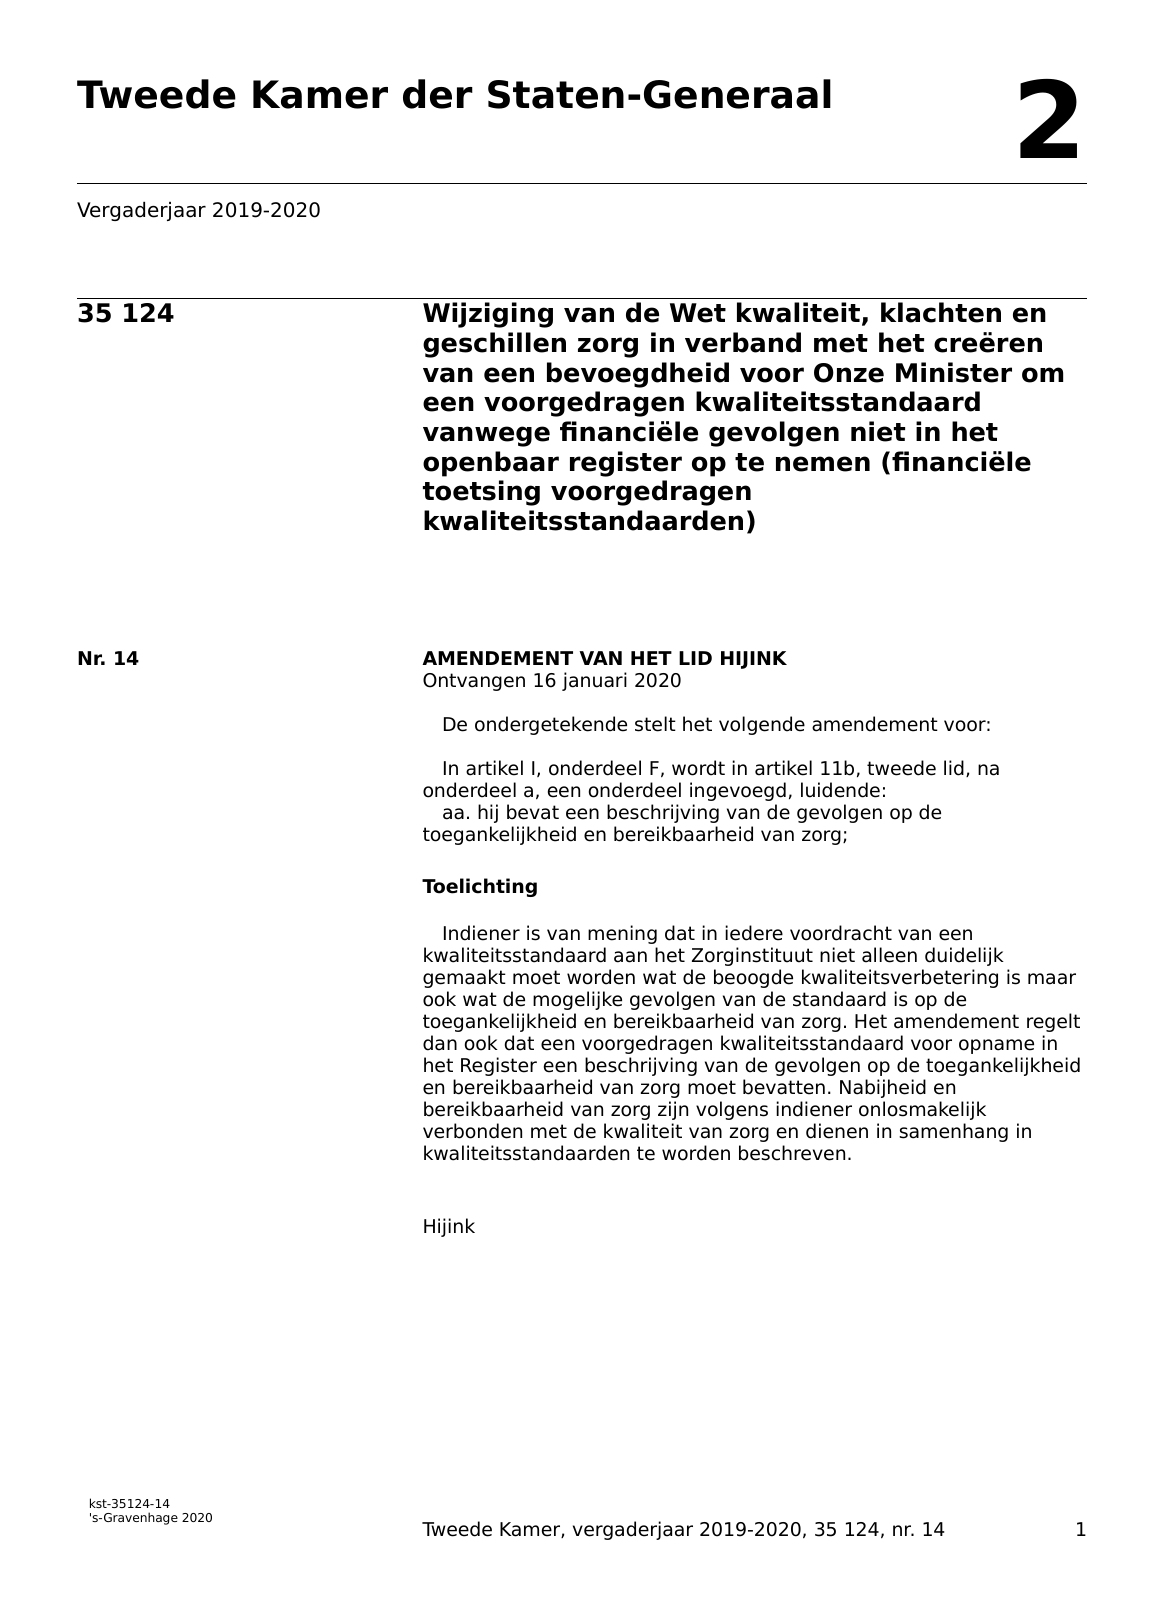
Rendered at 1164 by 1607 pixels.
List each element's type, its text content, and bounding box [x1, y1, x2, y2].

text aa. hij bevat een beschrijving van de gevolgen op de toegankelijkheid en bereikbaarheid van zorg; [422, 802, 1087, 846]
text De ondergetekende stelt het volgende amendement voor: [422, 714, 1087, 736]
text Indiener is van mening dat in iedere voordracht van een kwaliteitsstandaard aan het Zorginstituut niet alleen duidelijk gemaakt moet worden wat de beoogde kwaliteitsverbetering is maar ook wat de mogelijke gevolgen van de standaard is op de toegankelijkheid en bereikbaarheid van zorg. Het amendement regelt dan ook dat een voorgedragen kwaliteitsstandaard voor opname in het Register een beschrijving van de gevolgen op de toegankelijkheid en bereikbaarheid van zorg moet bevatten. Nabijheid en bereikbaarheid van zorg zijn volgens indiener onlosmakelijk verbonden met de kwaliteit van zorg en dienen in samenhang in kwaliteitsstandaarden te worden beschreven. [422, 923, 1087, 1164]
table_cell Vergaderjaar 2019-2020 [77, 184, 1087, 298]
text In artikel I, onderdeel F, wordt in artikel 11b, tweede lid, na onderdeel a, een onderdeel ingevoegd, luidende: [422, 758, 1087, 802]
table_header 2 [886, 59, 1087, 183]
subtitle Toelichting [422, 876, 1087, 898]
text Hijink [422, 1194, 1087, 1238]
subtitle Nr. 14 AMENDEMENT VAN HET LID HIJINK [77, 647, 1087, 669]
text Ontvangen 16 januari 2020 [422, 669, 1087, 691]
table_header Tweede Kamer der Staten-Generaal [77, 59, 886, 183]
subtitle 35 124 Wijziging van de Wet kwaliteit, klachten en geschillen zorg in verband met het creëren van een bevoegdheid voor Onze Minister om een voorgedragen kwaliteitsstandaard vanwege financiële gevolgen niet in het openbaar register op te nemen (financiële toetsing voorgedragen kwaliteitsstandaarden) [77, 299, 1087, 536]
text kst-35124-14 [88, 1497, 323, 1511]
text 's-Gravenhage 2020 [88, 1511, 323, 1525]
